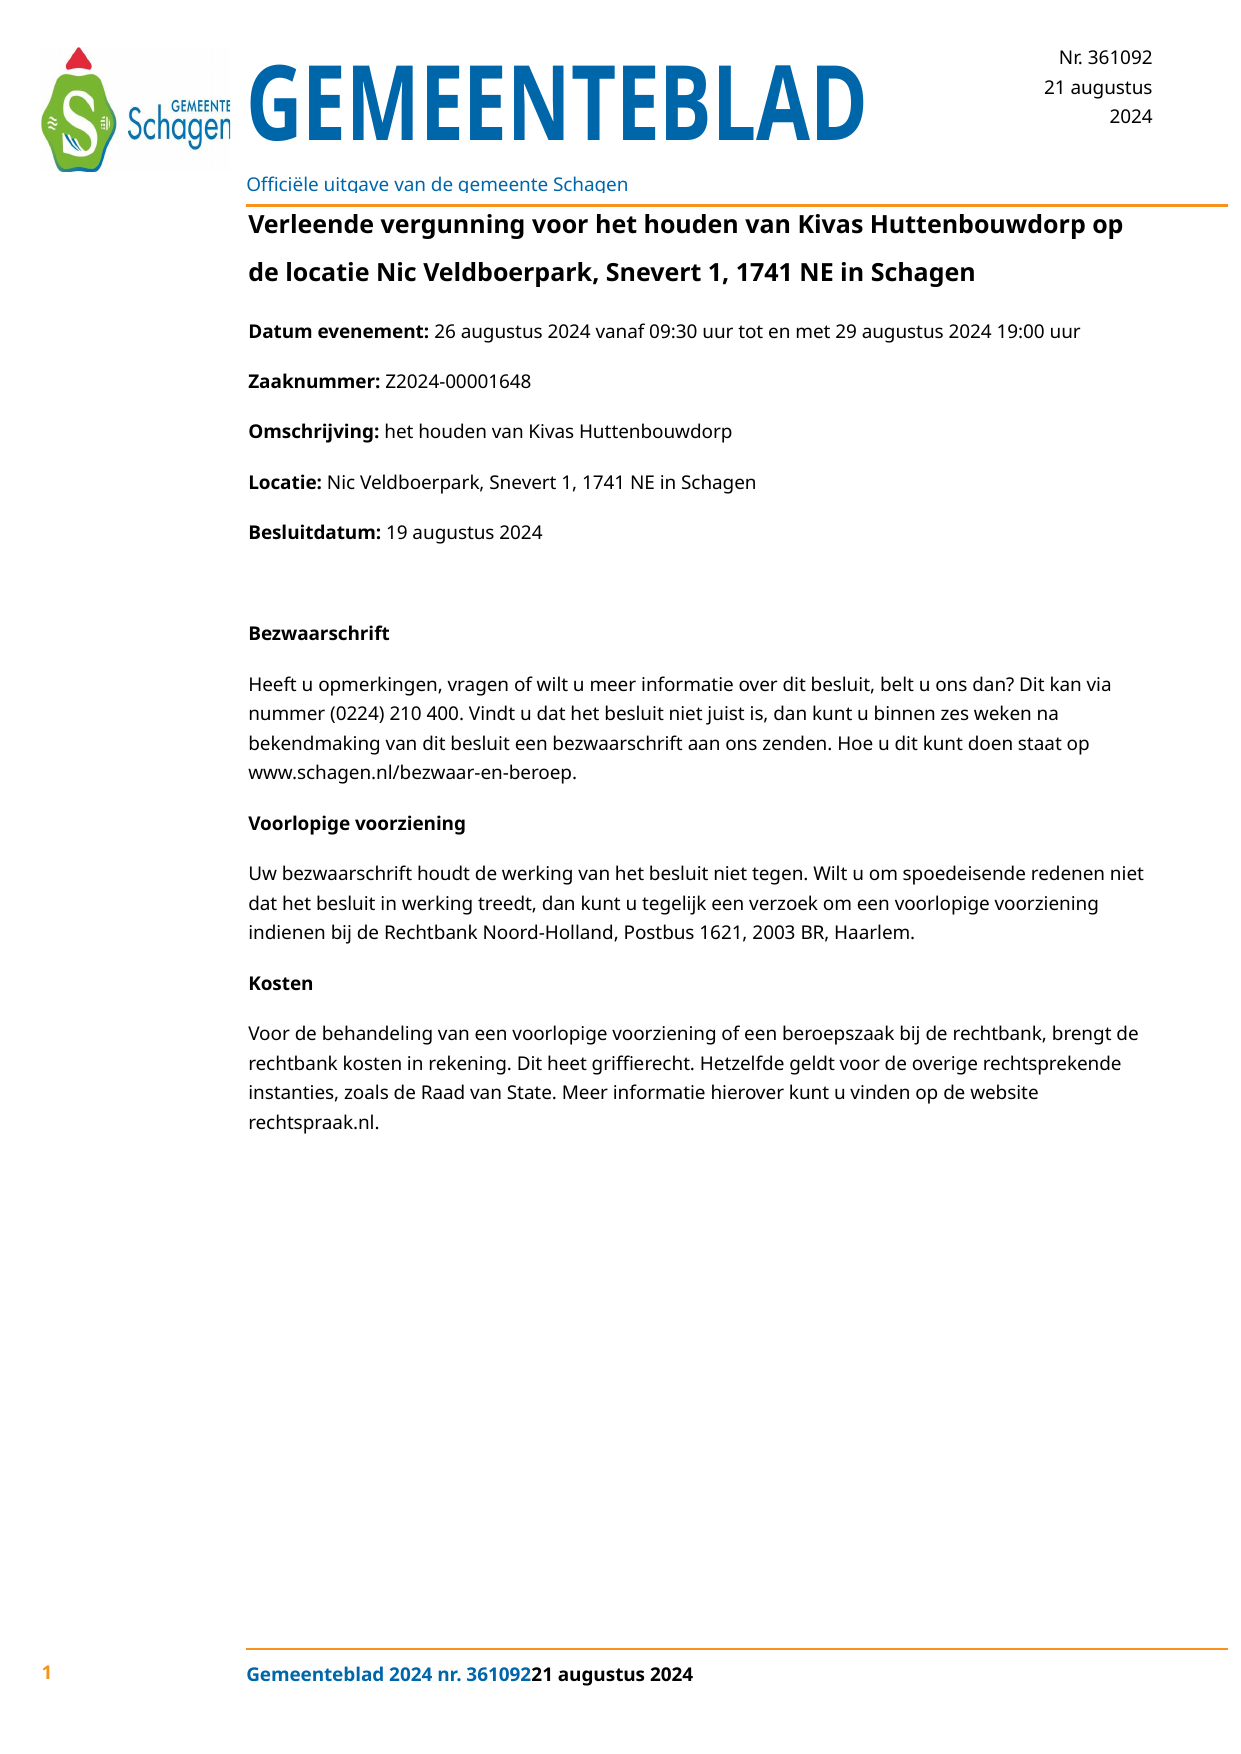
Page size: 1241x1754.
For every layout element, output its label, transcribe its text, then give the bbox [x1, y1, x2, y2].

text Voor de behandeling van een voorlopige voorziening of een beroepszaak bij de rechtbank, brengt de rechtbank kosten in rekening. Dit heet griffierecht. Hetzelfde geldt voor de overige rechtsprekende instanties, zoals de Raad van State. Meer informatie hierover kunt u vinden op de website rechtspraak.nl. [248, 1020, 1152, 1135]
text Kosten [248, 970, 1152, 996]
text Voorlopige voorziening [248, 810, 1152, 836]
text Uw bezwaarschrift houdt de werking van het besluit niet tegen. Wilt u om spoedeisende redenen niet dat het besluit in werking treedt, dan kunt u tegelijk een verzoek om een voorlopige voorziening indienen bij de Rechtbank Noord-Holland, Postbus 1621, 2003 BR, Haarlem. [248, 860, 1152, 945]
text Locatie: Nic Veldboerpark, Snevert 1, 1741 NE in Schagen [248, 469, 1152, 495]
text Bezwaarschrift [248, 620, 1152, 646]
text Verleende vergunning voor het houden van Kivas Huttenbouwdorp op de locatie Nic Veldboerpark, Snevert 1, 1741 NE in Schagen [248, 207, 1152, 288]
text Zaaknummer: Z2024-00001648 [248, 368, 1152, 394]
text Omschrijving: het houden van Kivas Huttenbouwdorp [248, 419, 1152, 444]
text Besluitdatum: 19 augustus 2024 [248, 519, 1152, 545]
text Heeft u opmerkingen, vragen of wilt u meer informatie over dit besluit, belt u ons dan? Dit kan via nummer (0224) 210 400. Vindt u dat het besluit niet juist is, dan kunt u binnen zes weken na bekendmaking van dit besluit een bezwaarschrift aan ons zenden. Hoe u dit kunt doen staat op www.schagen.nl/bezwaar-en-beroep. [248, 671, 1152, 785]
picture [41, 47, 231, 172]
text Datum evenement: 26 augustus 2024 vanaf 09:30 uur tot en met 29 augustus 2024 19:00 uur [248, 318, 1152, 344]
